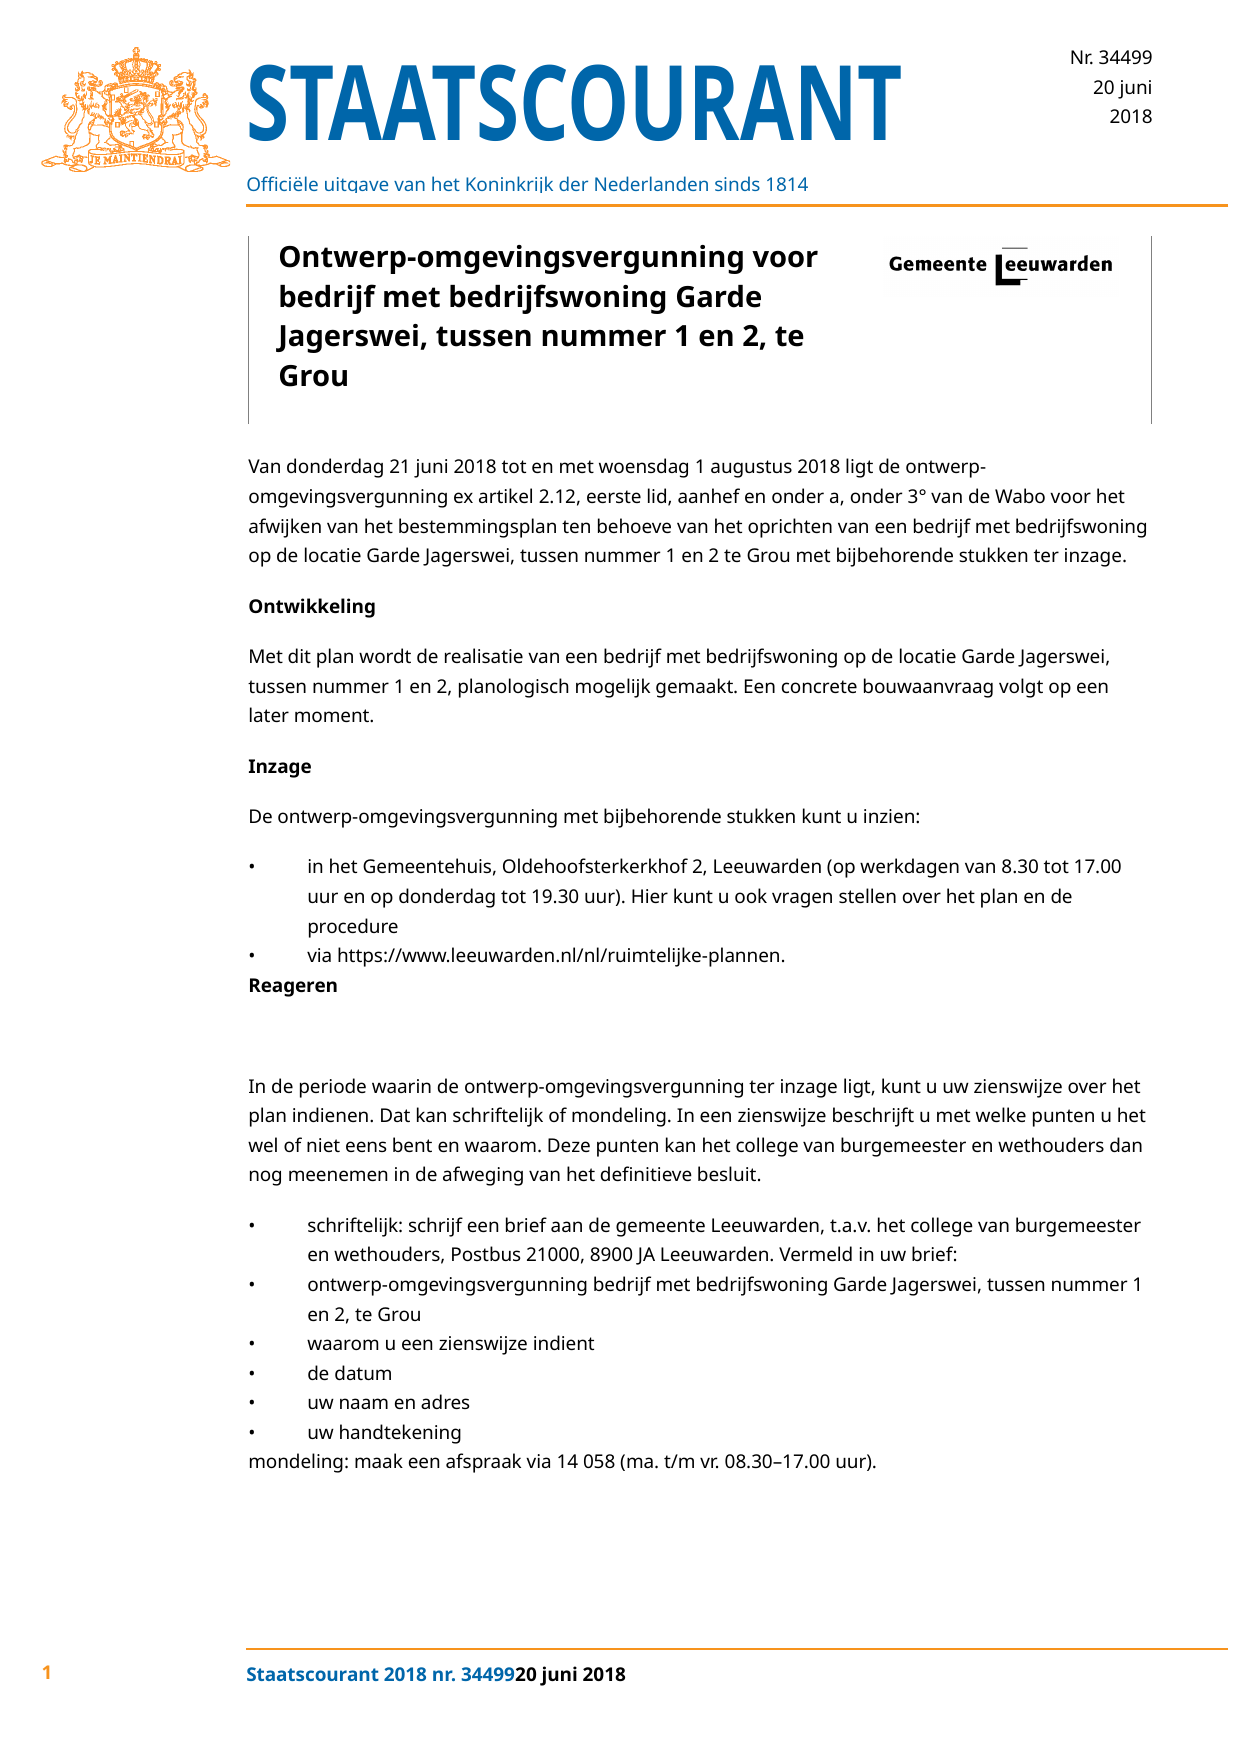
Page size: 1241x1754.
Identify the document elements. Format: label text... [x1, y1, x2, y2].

list uw handtekening [248, 1419, 1152, 1445]
text mondeling: maak een afspraak via 14 058 (ma. t/m vr. 08.30–17.00 uur). [248, 1449, 1152, 1474]
text De ontwerp-omgevingsvergunning met bijbehorende stukken kunt u inzien: [248, 803, 1152, 829]
picture [882, 236, 1119, 297]
list uw naam en adres [248, 1389, 1152, 1415]
text Van donderdag 21 juni 2018 tot en met woensdag 1 augustus 2018 ligt de ontwerp-omgevingsvergunning ex artikel 2.12, eerste lid, aanhef en onder a, onder 3° van de Wabo voor het afwijken van het bestemmingsplan ten behoeve van het oprichten van een bedrijf met bedrijfswoning op de locatie Garde Jagerswei, tussen nummer 1 en 2 te Grou met bijbehorende stukken ter inzage. [248, 454, 1152, 568]
text Reageren [248, 972, 1152, 998]
text Ontwikkeling [248, 593, 1152, 618]
list schriftelijk: schrijf een brief aan de gemeente Leeuwarden, t.a.v. het college van burgemeester en wethouders, Postbus 21000, 8900 JA Leeuwarden. Vermeld in uw brief: [248, 1212, 1152, 1267]
picture [41, 47, 231, 172]
text Met dit plan wordt de realisatie van een bedrijf met bedrijfswoning op de locatie Garde Jagerswei, tussen nummer 1 en 2, planologisch mogelijk gemaakt. Een concrete bouwaanvraag volgt op een later moment. [248, 643, 1152, 728]
list de datum [248, 1360, 1152, 1386]
list waarom u een zienswijze indient [248, 1330, 1152, 1356]
list via https://www.leeuwarden.nl/nl/ruimtelijke-plannen. [248, 942, 1152, 968]
list in het Gemeentehuis, Oldehoofsterkerkhof 2, Leeuwarden (op werkdagen van 8.30 tot 17.00 uur en op donderdag tot 19.30 uur). Hier kunt u ook vragen stellen over het plan en de procedure [248, 854, 1152, 938]
text Inzage [248, 753, 1152, 778]
text In de periode waarin de ontwerp-omgevingsvergunning ter inzage ligt, kunt u uw zienswijze over het plan indienen. Dat kan schriftelijk of mondeling. In een zienswijze beschrijft u met welke punten u het wel of niet eens bent en waarom. Deze punten kan het college van burgemeester en wethouders dan nog meenemen in de afweging van het definitieve besluit. [248, 1073, 1152, 1187]
table_header Ontwerp-omgevingsvergunning voor bedrijf met bedrijfswoning Garde Jagerswei, tussen nummer 1 en 2, te Grou [249, 236, 850, 424]
list ontwerp-omgevingsvergunning bedrijf met bedrijfswoning Garde Jagerswei, tussen nummer 1 en 2, te Grou [248, 1271, 1152, 1326]
table_header [850, 236, 1151, 424]
